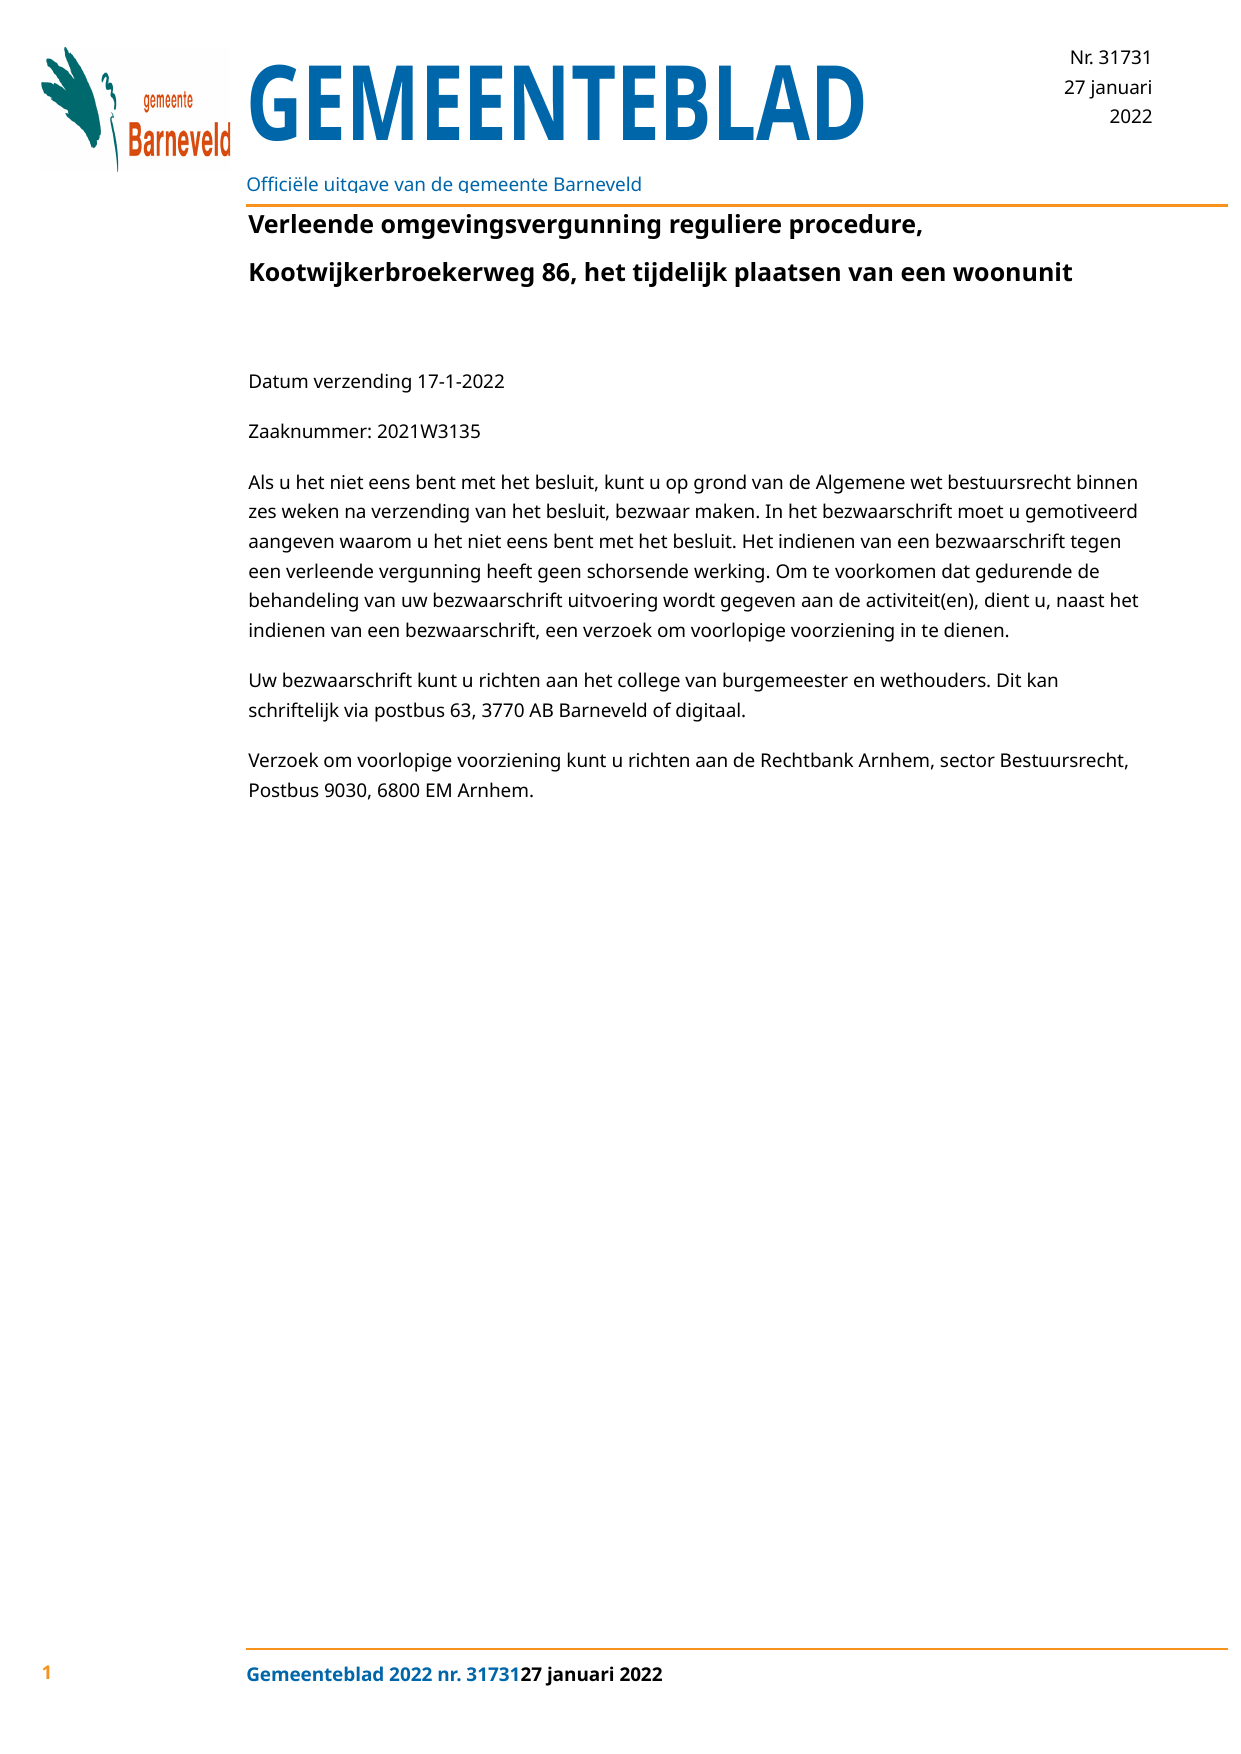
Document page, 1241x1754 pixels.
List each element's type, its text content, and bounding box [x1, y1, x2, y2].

text Uw bezwaarschrift kunt u richten aan het college van burgemeester en wethouders. Dit kan schriftelijk via postbus 63, 3770 AB Barneveld of digitaal. [248, 667, 1152, 723]
text Als u het niet eens bent met het besluit, kunt u op grond van de Algemene wet bestuursrecht binnen zes weken na verzending van het besluit, bezwaar maken. In het bezwaarschrift moet u gemotiveerd aangeven waarom u het niet eens bent met het besluit. Het indienen van een bezwaarschrift tegen een verleende vergunning heeft geen schorsende werking. Om te voorkomen dat gedurende de behandeling van uw bezwaarschrift uitvoering wordt gegeven aan de activiteit(en), dient u, naast het indienen van een bezwaarschrift, een verzoek om voorlopige voorziening in te dienen. [248, 469, 1152, 643]
text Verzoek om voorlopige voorziening kunt u richten aan de Rechtbank Arnhem, sector Bestuursrecht, Postbus 9030, 6800 EM Arnhem. [248, 747, 1152, 803]
text Datum verzending 17-1-2022 [248, 368, 1152, 394]
text Verleende omgevingsvergunning reguliere procedure, Kootwijkerbroekerweg 86, het tijdelijk plaatsen van een woonunit [248, 207, 1152, 288]
text Zaaknummer: 2021W3135 [248, 419, 1152, 444]
picture [41, 47, 231, 172]
